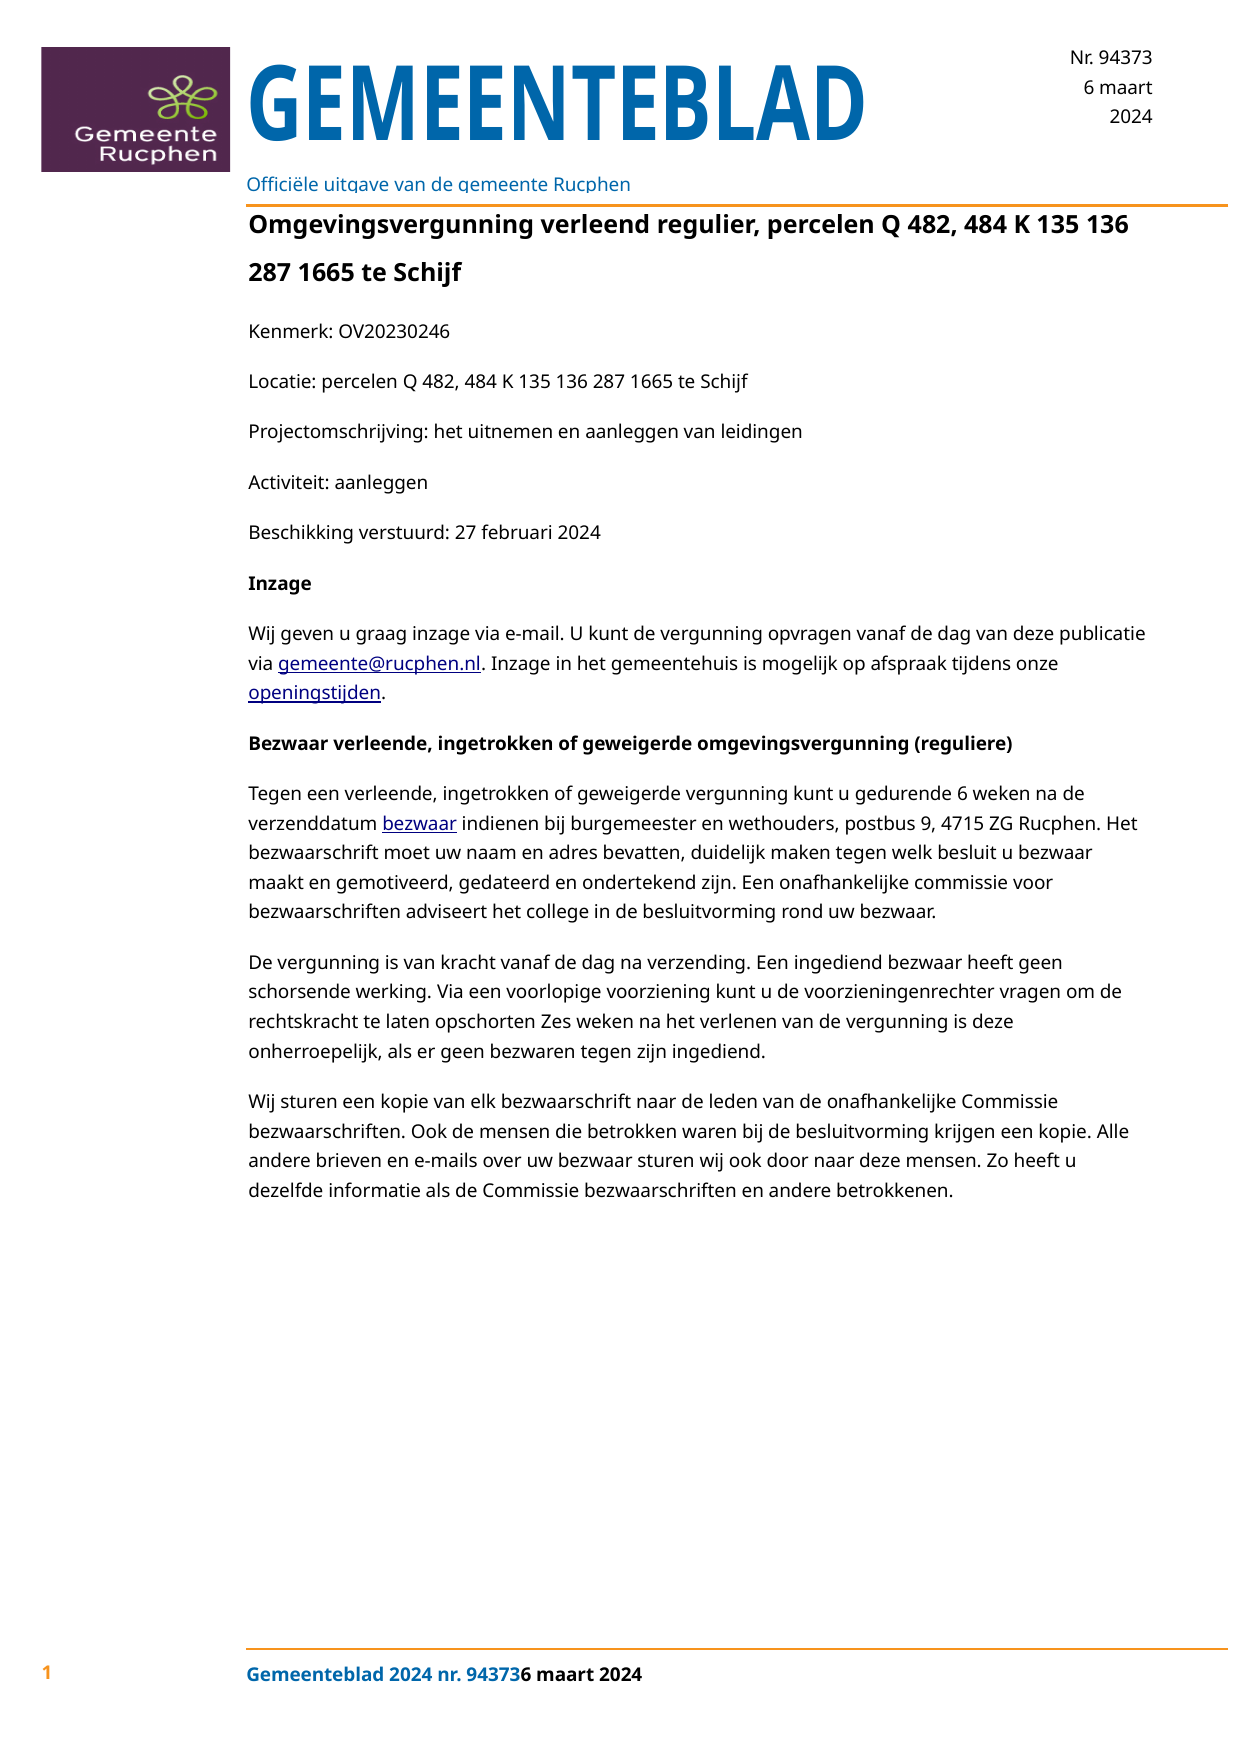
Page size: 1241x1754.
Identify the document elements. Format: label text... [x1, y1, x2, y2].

text Bezwaar verleende, ingetrokken of geweigerde omgevingsvergunning (reguliere) [248, 730, 1152, 756]
text Locatie: percelen Q 482, 484 K 135 136 287 1665 te Schijf [248, 368, 1152, 394]
text Projectomschrijving: het uitnemen en aanleggen van leidingen [248, 419, 1152, 444]
text Beschikking verstuurd: 27 februari 2024 [248, 519, 1152, 545]
text Activiteit: aanleggen [248, 469, 1152, 495]
text Wij sturen een kopie van elk bezwaarschrift naar de leden van de onafhankelijke Commissie bezwaarschriften. Ook de mensen die betrokken waren bij de besluitvorming krijgen een kopie. Alle andere brieven en e-mails over uw bezwaar sturen wij ook door naar deze mensen. Zo heeft u dezelfde informatie als de Commissie bezwaarschriften en andere betrokkenen. [248, 1088, 1152, 1203]
picture [41, 47, 231, 172]
text De vergunning is van kracht vanaf de dag na verzending. Een ingediend bezwaar heeft geen schorsende werking. Via een voorlopige voorziening kunt u de voorzieningenrechter vragen om de rechtskracht te laten opschorten Zes weken na het verlenen van de vergunning is deze onherroepelijk, als er geen bezwaren tegen zijn ingediend. [248, 949, 1152, 1064]
text Inzage [248, 570, 1152, 596]
text Kenmerk: OV20230246 [248, 318, 1152, 344]
text Tegen een verleende, ingetrokken of geweigerde vergunning kunt u gedurende 6 weken na de verzenddatum bezwaar indienen bij burgemeester en wethouders, postbus 9, 4715 ZG Rucphen. Het bezwaarschrift moet uw naam en adres bevatten, duidelijk maken tegen welk besluit u bezwaar maakt en gemotiveerd, gedateerd en ondertekend zijn. Een onafhankelijke commissie voor bezwaarschriften adviseert het college in de besluitvorming rond uw bezwaar. [248, 780, 1152, 924]
text Wij geven u graag inzage via e-mail. U kunt de vergunning opvragen vanaf de dag van deze publicatie via gemeente@rucphen.nl. Inzage in het gemeentehuis is mogelijk op afspraak tijdens onze openingstijden. [248, 620, 1152, 705]
text Omgevingsvergunning verleend regulier, percelen Q 482, 484 K 135 136 287 1665 te Schijf [248, 207, 1152, 288]
